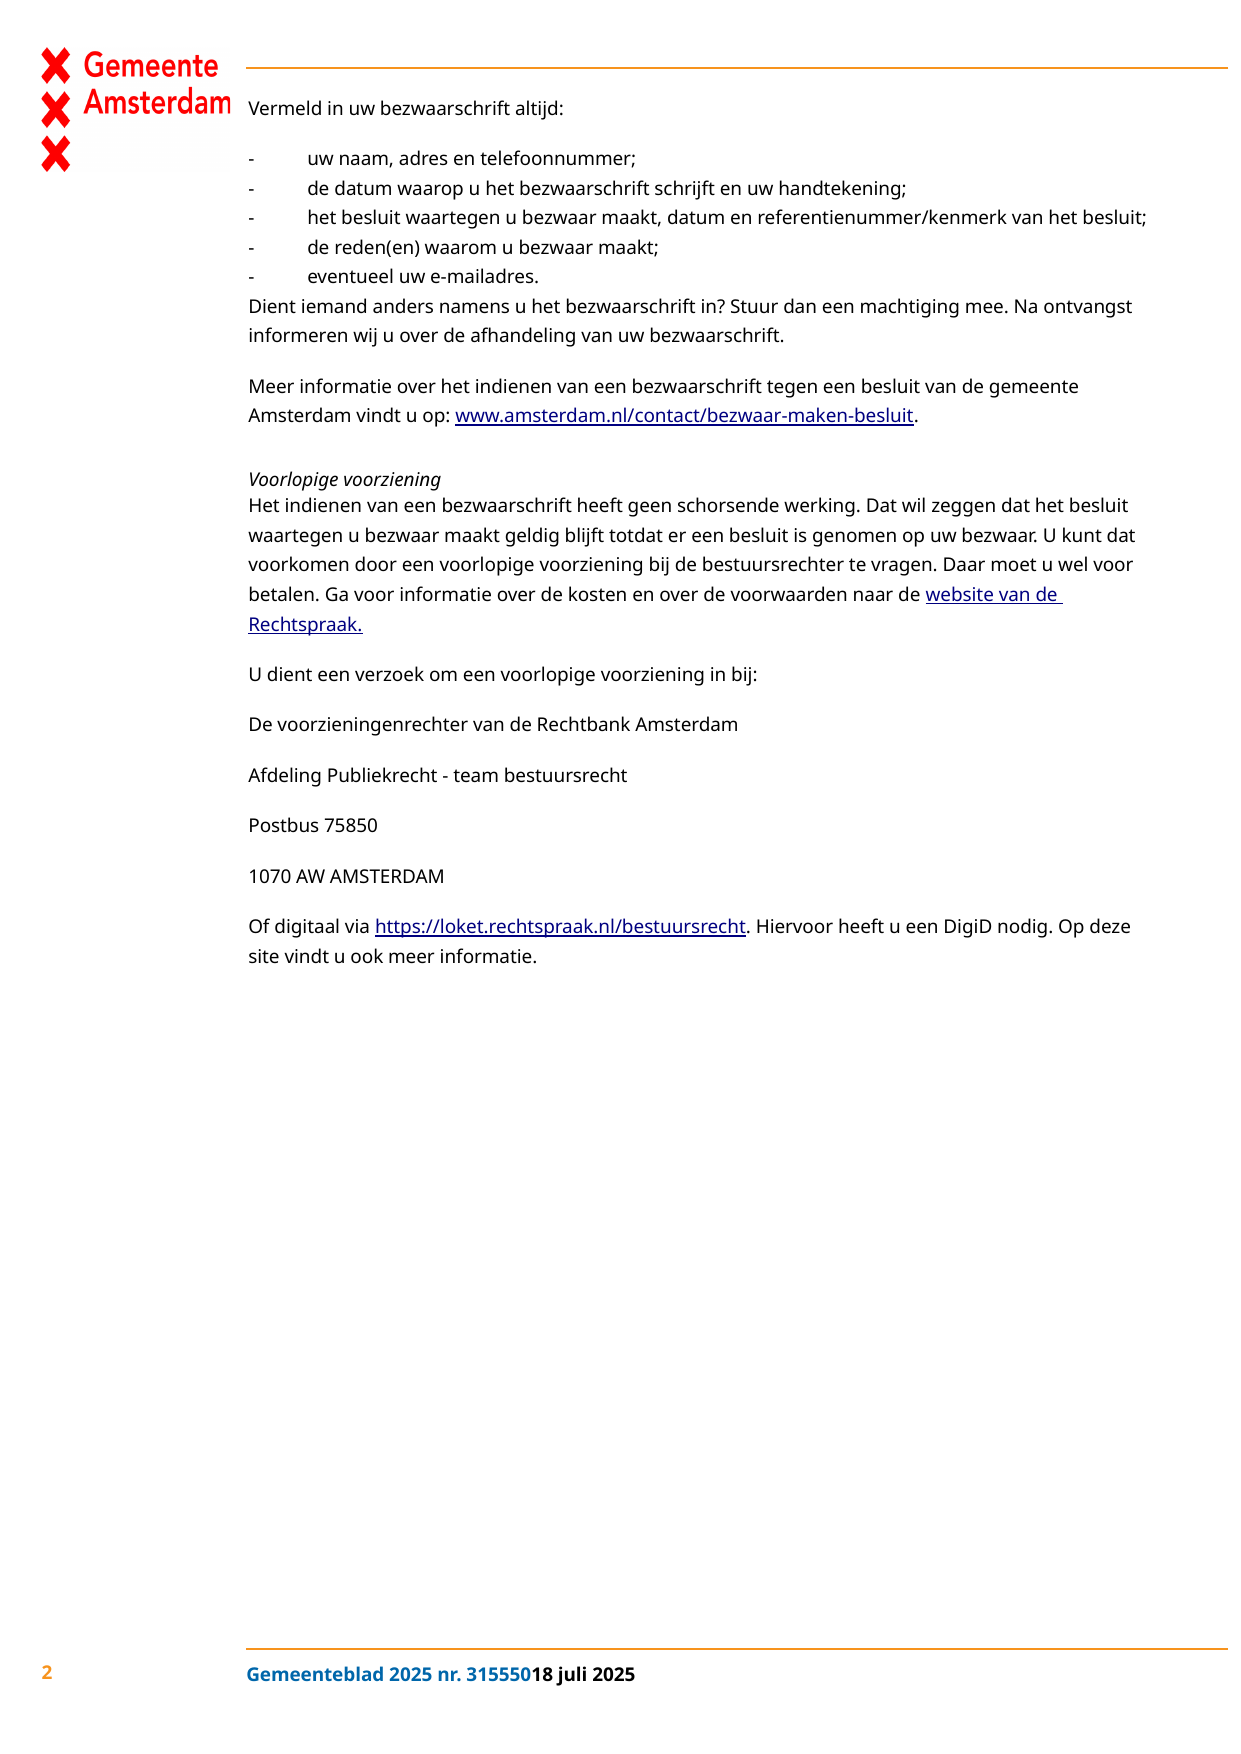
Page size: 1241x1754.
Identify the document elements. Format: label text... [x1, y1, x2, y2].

list de reden(en) waarom u bezwaar maakt; [248, 234, 1152, 260]
text Postbus 75850 [248, 812, 1152, 838]
list uw naam, adres en telefoonnummer; [248, 145, 1152, 171]
list eventueel uw e-mailadres. [248, 263, 1152, 289]
text Dient iemand anders namens u het bezwaarschrift in? Stuur dan een machtiging mee. Na ontvangst informeren wij u over de afhandeling van uw bezwaarschrift. [248, 293, 1152, 348]
text Afdeling Publiekrecht - team bestuursrecht [248, 762, 1152, 788]
list het besluit waartegen u bezwaar maakt, datum en referentienummer/kenmerk van het besluit; [248, 204, 1152, 230]
text U dient een verzoek om een voorlopige voorziening in bij: [248, 661, 1152, 687]
text De voorzieningenrechter van de Rechtbank Amsterdam [248, 712, 1152, 737]
text Of digitaal via https://loket.rechtspraak.nl/bestuursrecht. Hiervoor heeft u een DigiD nodig. Op deze site vindt u ook meer informatie. [248, 913, 1152, 968]
picture [41, 47, 231, 172]
text Voorlopige voorziening [248, 467, 1152, 492]
text 1070 AW AMSTERDAM [248, 863, 1152, 888]
list de datum waarop u het bezwaarschrift schrijft en uw handtekening; [248, 175, 1152, 201]
text Vermeld in uw bezwaarschrift altijd: [248, 95, 1152, 121]
text Meer informatie over het indienen van een bezwaarschrift tegen een besluit van de gemeente Amsterdam vindt u op: www.amsterdam.nl/contact/bezwaar-maken-besluit. [248, 373, 1152, 428]
text Het indienen van een bezwaarschrift heeft geen schorsende werking. Dat wil zeggen dat het besluit waartegen u bezwaar maakt geldig blijft totdat er een besluit is genomen op uw bezwaar. U kunt dat voorkomen door een voorlopige voorziening bij de bestuursrechter te vragen. Daar moet u wel voor betalen. Ga voor informatie over de kosten en over de voorwaarden naar de website van de Rechtspraak. [248, 492, 1152, 636]
